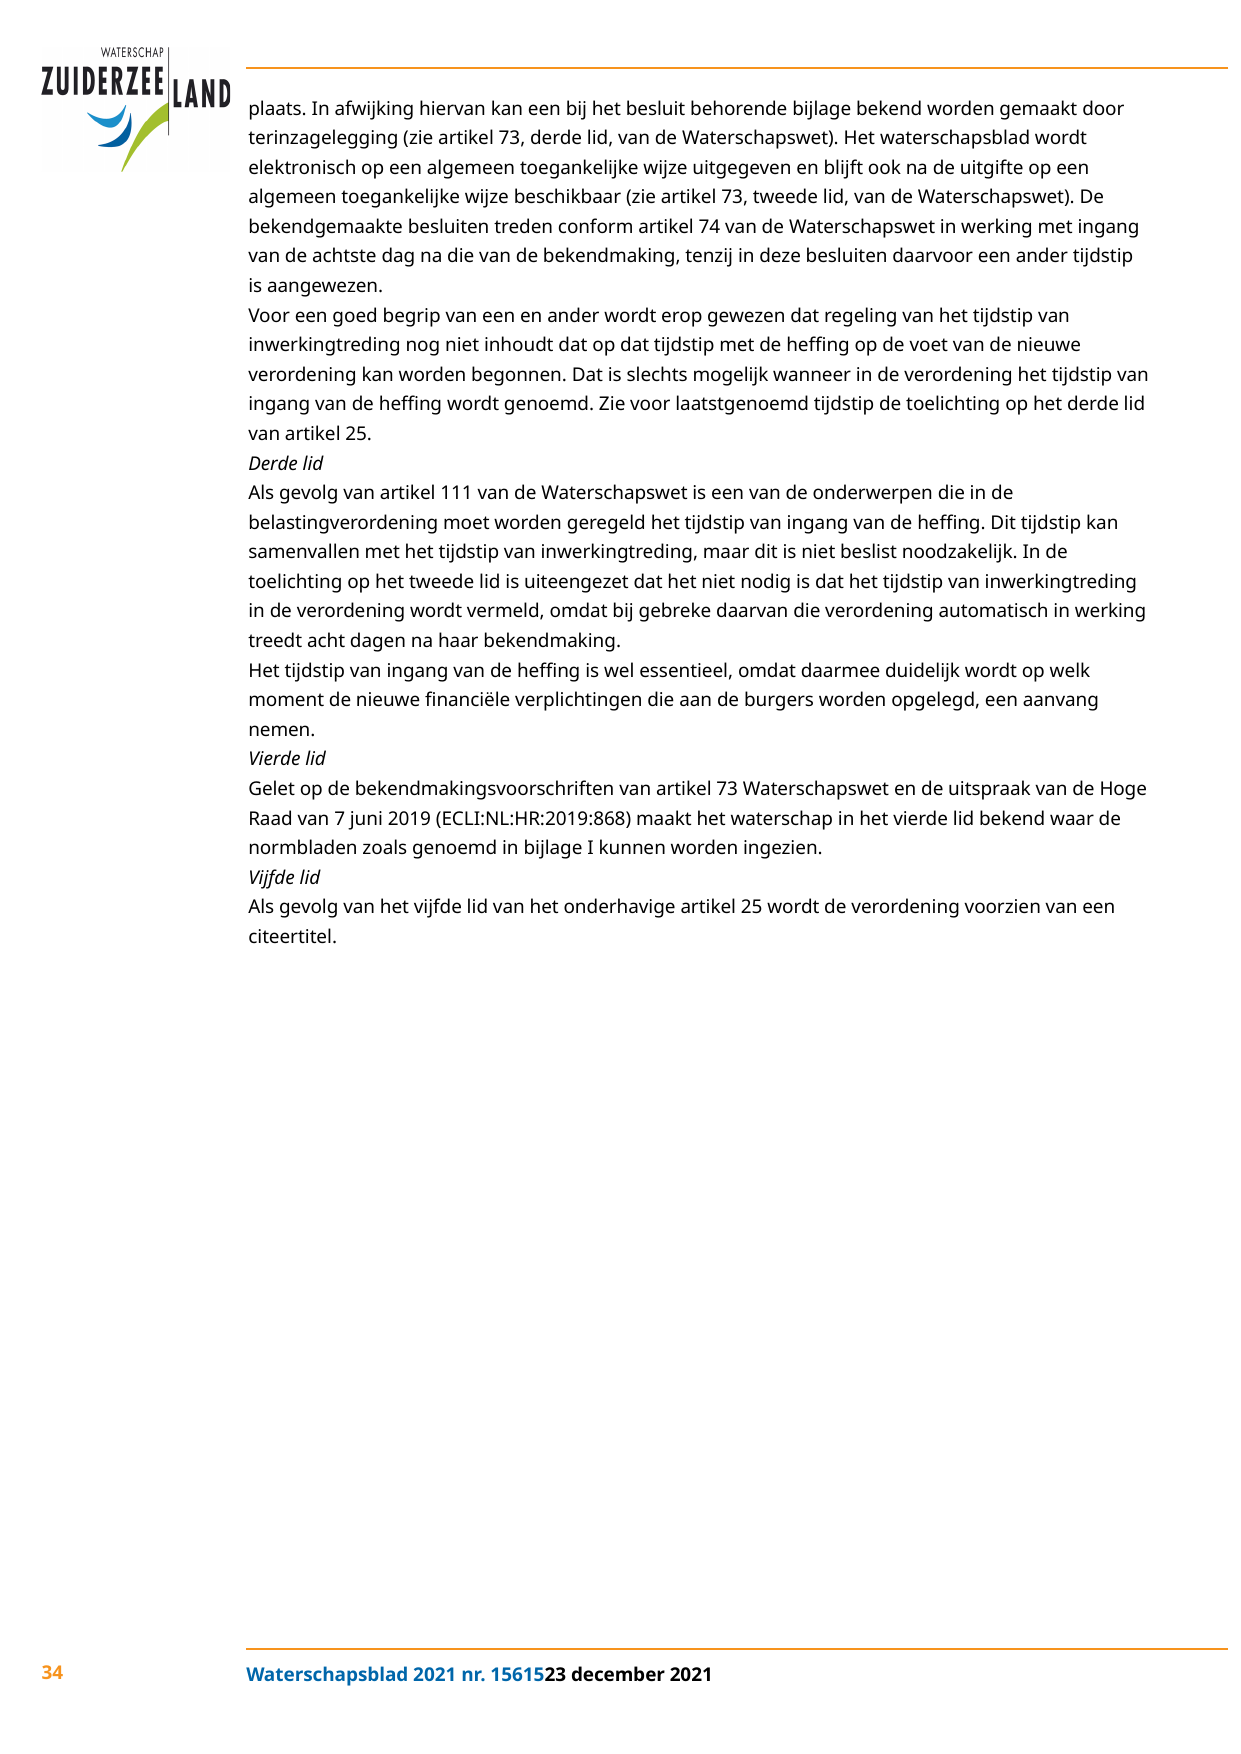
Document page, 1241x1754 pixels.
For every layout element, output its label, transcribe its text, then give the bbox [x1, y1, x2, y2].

text Gelet op de bekendmakingsvoorschriften van artikel 73 Waterschapswet en de uitspraak van de Hoge Raad van 7 juni 2019 (ECLI:NL:HR:2019:868) maakt het waterschap in het vierde lid bekend waar de normbladen zoals genoemd in bijlage I kunnen worden ingezien. [248, 775, 1152, 860]
text Als gevolg van het vijfde lid van het onderhavige artikel 25 wordt de verordening voorzien van een citeertitel. [248, 893, 1152, 949]
text Het tijdstip van ingang van de heffing is wel essentieel, omdat daarmee duidelijk wordt op welk moment de nieuwe financiële verplichtingen die aan de burgers worden opgelegd, een aanvang nemen. [248, 657, 1152, 742]
picture [41, 47, 231, 172]
text Vijfde lid [248, 864, 1152, 890]
text Voor een goed begrip van een en ander wordt erop gewezen dat regeling van het tijdstip van inwerkingtreding nog niet inhoudt dat op dat tijdstip met de heffing op de voet van de nieuwe verordening kan worden begonnen. Dat is slechts mogelijk wanneer in de verordening het tijdstip van ingang van de heffing wordt genoemd. Zie voor laatstgenoemd tijdstip de toelichting op het derde lid van artikel 25. [248, 302, 1152, 446]
text Als gevolg van artikel 111 van de Waterschapswet is een van de onderwerpen die in de belastingverordening moet worden geregeld het tijdstip van ingang van de heffing. Dit tijdstip kan samenvallen met het tijdstip van inwerkingtreding, maar dit is niet beslist noodzakelijk. In de toelichting op het tweede lid is uiteengezet dat het niet nodig is dat het tijdstip van inwerkingtreding in de verordening wordt vermeld, omdat bij gebreke daarvan die verordening automatisch in werking treedt acht dagen na haar bekendmaking. [248, 479, 1152, 653]
text plaats. In afwijking hiervan kan een bij het besluit behorende bijlage bekend worden gemaakt door terinzagelegging (zie artikel 73, derde lid, van de Waterschapswet). Het waterschapsblad wordt elektronisch op een algemeen toegankelijke wijze uitgegeven en blijft ook na de uitgifte op een algemeen toegankelijke wijze beschikbaar (zie artikel 73, tweede lid, van de Waterschapswet). De bekendgemaakte besluiten treden conform artikel 74 van de Waterschapswet in werking met ingang van de achtste dag na die van de bekendmaking, tenzij in deze besluiten daarvoor een ander tijdstip is aangewezen. [248, 95, 1152, 298]
text Derde lid [248, 450, 1152, 476]
text Vierde lid [248, 746, 1152, 771]
